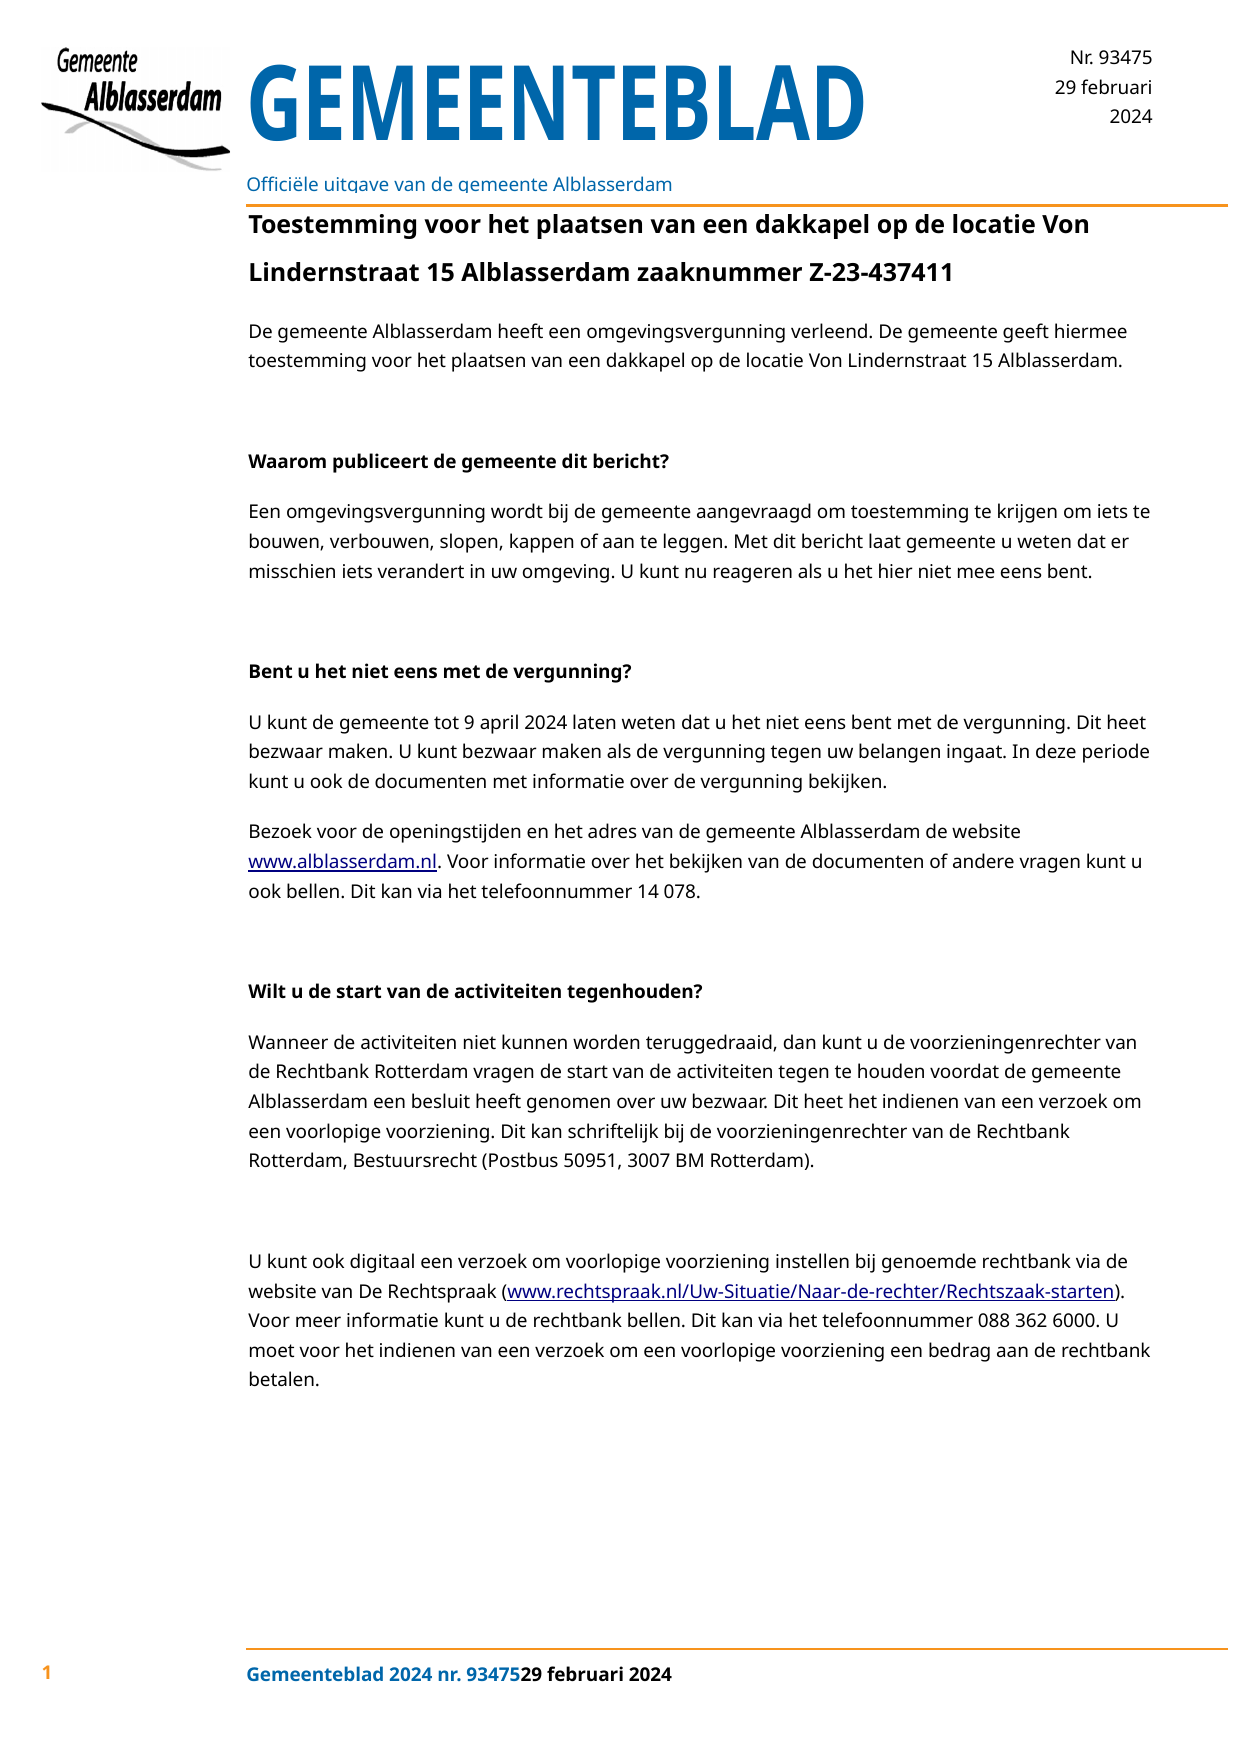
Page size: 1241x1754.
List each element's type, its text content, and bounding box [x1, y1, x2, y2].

text Bezoek voor de openingstijden en het adres van de gemeente Alblasserdam de website www.alblasserdam.nl. Voor informatie over het bekijken van de documenten of andere vragen kunt u ook bellen. Dit kan via het telefoonnummer 14 078. [248, 819, 1152, 904]
text Bent u het niet eens met de vergunning? [248, 659, 1152, 684]
text U kunt de gemeente tot 9 april 2024 laten weten dat u het niet eens bent met de vergunning. Dit heet bezwaar maken. U kunt bezwaar maken als de vergunning tegen uw belangen ingaat. In deze periode kunt u ook de documenten met informatie over de vergunning bekijken. [248, 709, 1152, 794]
text Wanneer de activiteiten niet kunnen worden teruggedraaid, dan kunt u de voorzieningenrechter van de Rechtbank Rotterdam vragen de start van de activiteiten tegen te houden voordat de gemeente Alblasserdam een besluit heeft genomen over uw bezwaar. Dit heet het indienen van een verzoek om een voorlopige voorziening. Dit kan schriftelijk bij de voorzieningenrechter van de Rechtbank Rotterdam, Bestuursrecht (Postbus 50951, 3007 BM Rotterdam). [248, 1029, 1152, 1173]
text Waarom publiceert de gemeente dit bericht? [248, 448, 1152, 474]
text U kunt ook digitaal een verzoek om voorlopige voorziening instellen bij genoemde rechtbank via de website van De Rechtspraak (www.rechtspraak.nl/Uw-Situatie/Naar-de-rechter/Rechtszaak-starten). Voor meer informatie kunt u de rechtbank bellen. Dit kan via het telefoonnummer 088 362 6000. U moet voor het indienen van een verzoek om een voorlopige voorziening een bedrag aan de rechtbank betalen. [248, 1248, 1152, 1392]
picture [41, 47, 231, 172]
text De gemeente Alblasserdam heeft een omgevingsvergunning verleend. De gemeente geeft hiermee toestemming voor het plaatsen van een dakkapel op de locatie Von Lindernstraat 15 Alblasserdam. [248, 318, 1152, 373]
text Toestemming voor het plaatsen van een dakkapel op de locatie Von Lindernstraat 15 Alblasserdam zaaknummer Z-23-437411 [248, 207, 1152, 288]
text Een omgevingsvergunning wordt bij de gemeente aangevraagd om toestemming te krijgen om iets te bouwen, verbouwen, slopen, kappen of aan te leggen. Met dit bericht laat gemeente u weten dat er misschien iets verandert in uw omgeving. U kunt nu reageren als u het hier niet mee eens bent. [248, 499, 1152, 584]
text Wilt u de start van de activiteiten tegenhouden? [248, 979, 1152, 1004]
